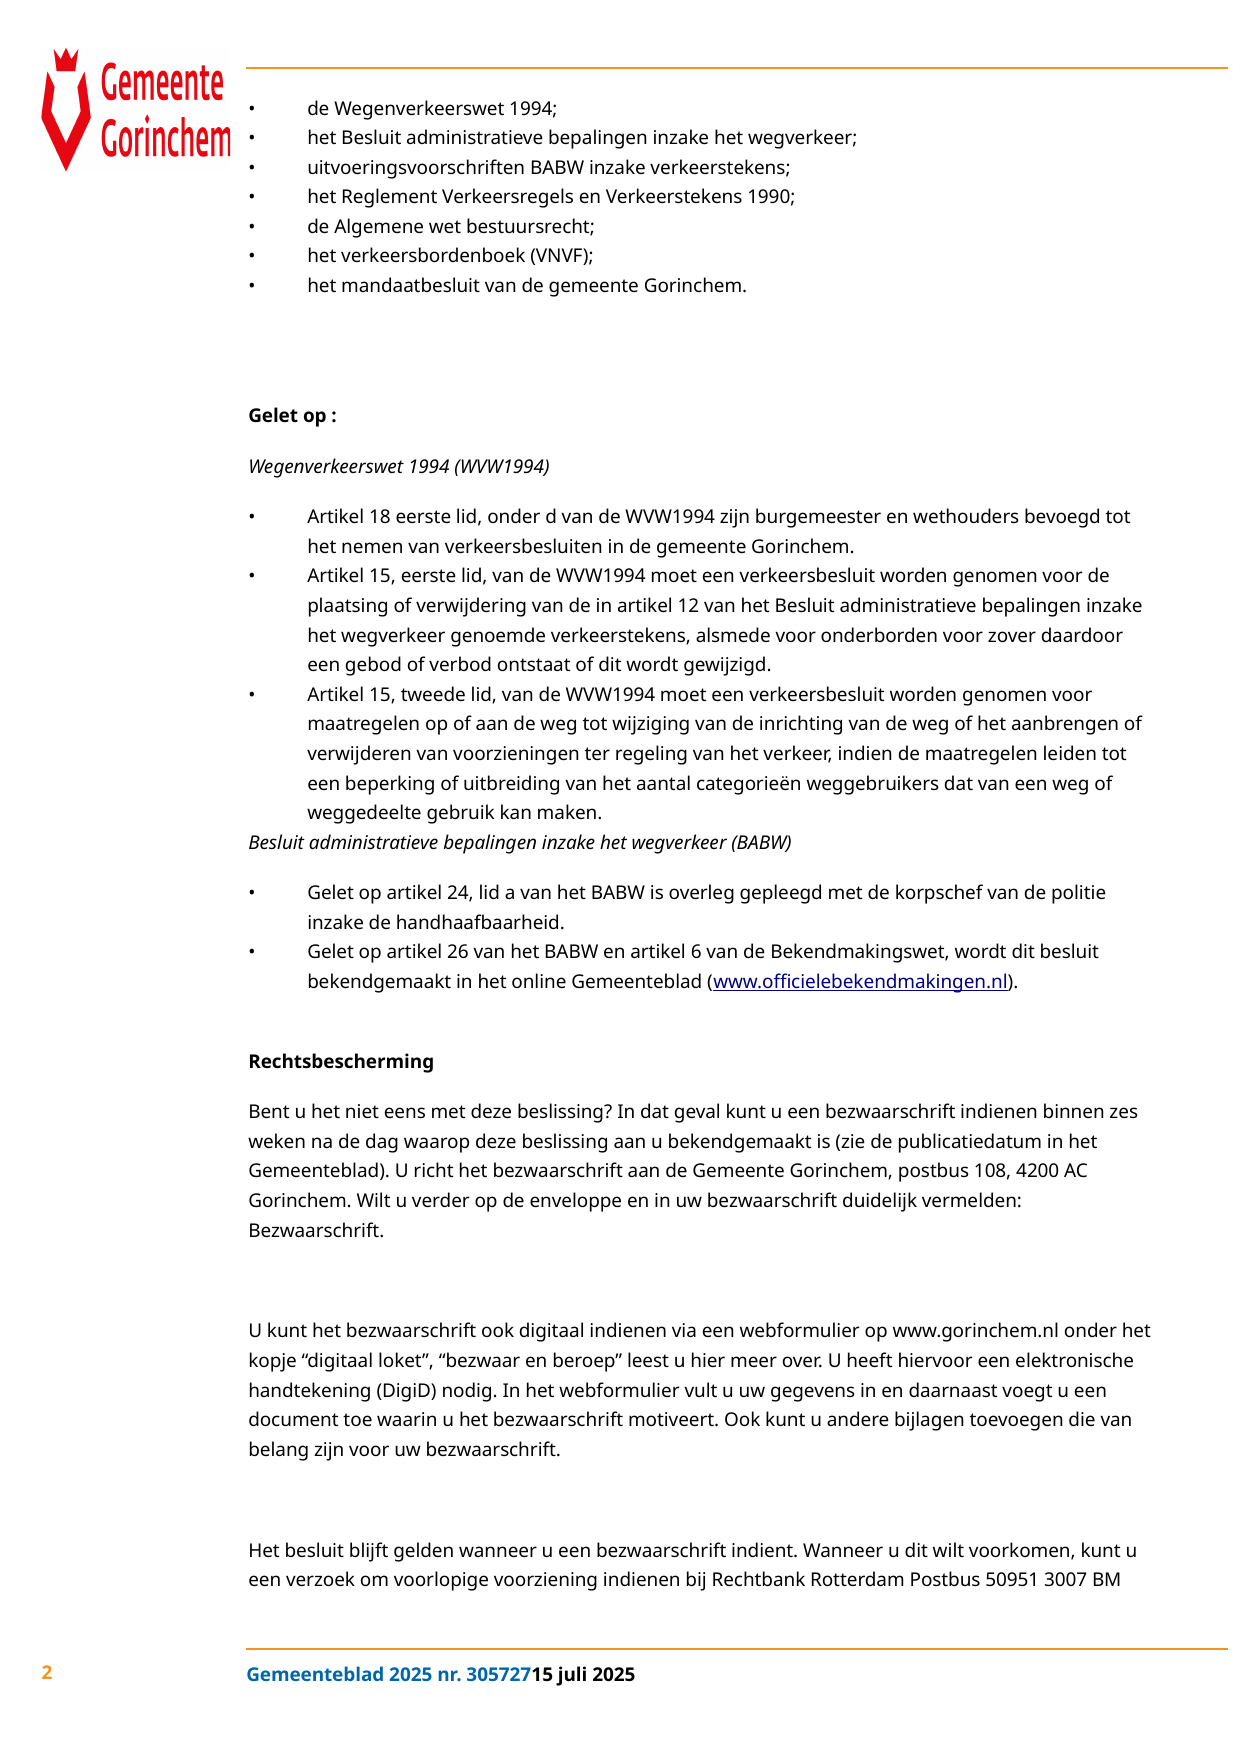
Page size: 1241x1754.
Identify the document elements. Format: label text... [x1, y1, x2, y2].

text U kunt het bezwaarschrift ook digitaal indienen via een webformulier op www.gorinchem.nl onder het kopje “digitaal loket”, “bezwaar en beroep” leest u hier meer over. U heeft hiervoor een elektronische handtekening (DigiD) nodig. In het webformulier vult u uw gegevens in en daarnaast voegt u een document toe waarin u het bezwaarschrift motiveert. Ook kunt u andere bijlagen toevoegen die van belang zijn voor uw bezwaarschrift. [248, 1318, 1152, 1462]
list de Wegenverkeerswet 1994; [248, 95, 1152, 121]
list uitvoeringsvoorschriften BABW inzake verkeerstekens; [248, 154, 1152, 180]
picture [41, 47, 231, 172]
text Wegenverkeerswet 1994 (WVW1994) [248, 453, 1152, 479]
text Besluit administratieve bepalingen inzake het wegverkeer (BABW) [248, 829, 1152, 855]
text Rechtsbescherming [248, 1048, 1152, 1074]
list Gelet op artikel 26 van het BABW en artikel 6 van de Bekendmakingswet, wordt dit besluit bekendgemaakt in het online Gemeenteblad (www.officielebekendmakingen.nl). [248, 938, 1152, 994]
text Het besluit blijft gelden wanneer u een bezwaarschrift indient. Wanneer u dit wilt voorkomen, kunt u een verzoek om voorlopige voorziening indienen bij Rechtbank Rotterdam Postbus 50951 3007 BM [248, 1537, 1152, 1592]
list Gelet op artikel 24, lid a van het BABW is overleg gepleegd met de korpschef van de politie inzake de handhaafbaarheid. [248, 879, 1152, 935]
list Artikel 15, eerste lid, van de WVW1994 moet een verkeersbesluit worden genomen voor de plaatsing of verwijdering van de in artikel 12 van het Besluit administratieve bepalingen inzake het wegverkeer genoemde verkeerstekens, alsmede voor onderborden voor zover daardoor een gebod of verbod ontstaat of dit wordt gewijzigd. [248, 563, 1152, 677]
list het verkeersbordenboek (VNVF); [248, 243, 1152, 268]
list het Besluit administratieve bepalingen inzake het wegverkeer; [248, 124, 1152, 150]
list Artikel 18 eerste lid, onder d van de WVW1994 zijn burgemeester en wethouders bevoegd tot het nemen van verkeersbesluiten in de gemeente Gorinchem. [248, 503, 1152, 559]
list het mandaatbesluit van de gemeente Gorinchem. [248, 272, 1152, 298]
list Artikel 15, tweede lid, van de WVW1994 moet een verkeersbesluit worden genomen voor maatregelen op of aan de weg tot wijziging van de inrichting van de weg of het aanbrengen of verwijderen van voorzieningen ter regeling van het verkeer, indien de maatregelen leiden tot een beperking of uitbreiding van het aantal categorieën weggebruikers dat van een weg of weggedeelte gebruik kan maken. [248, 681, 1152, 825]
text Bent u het niet eens met deze beslissing? In dat geval kunt u een bezwaarschrift indienen binnen zes weken na de dag waarop deze beslissing aan u bekendgemaakt is (zie de publicatiedatum in het Gemeenteblad). U richt het bezwaarschrift aan de Gemeente Gorinchem, postbus 108, 4200 AC Gorinchem. Wilt u verder op de enveloppe en in uw bezwaarschrift duidelijk vermelden: Bezwaarschrift. [248, 1098, 1152, 1243]
list het Reglement Verkeersregels en Verkeerstekens 1990; [248, 183, 1152, 209]
list de Algemene wet bestuursrecht; [248, 213, 1152, 239]
text Gelet op : [248, 403, 1152, 428]
